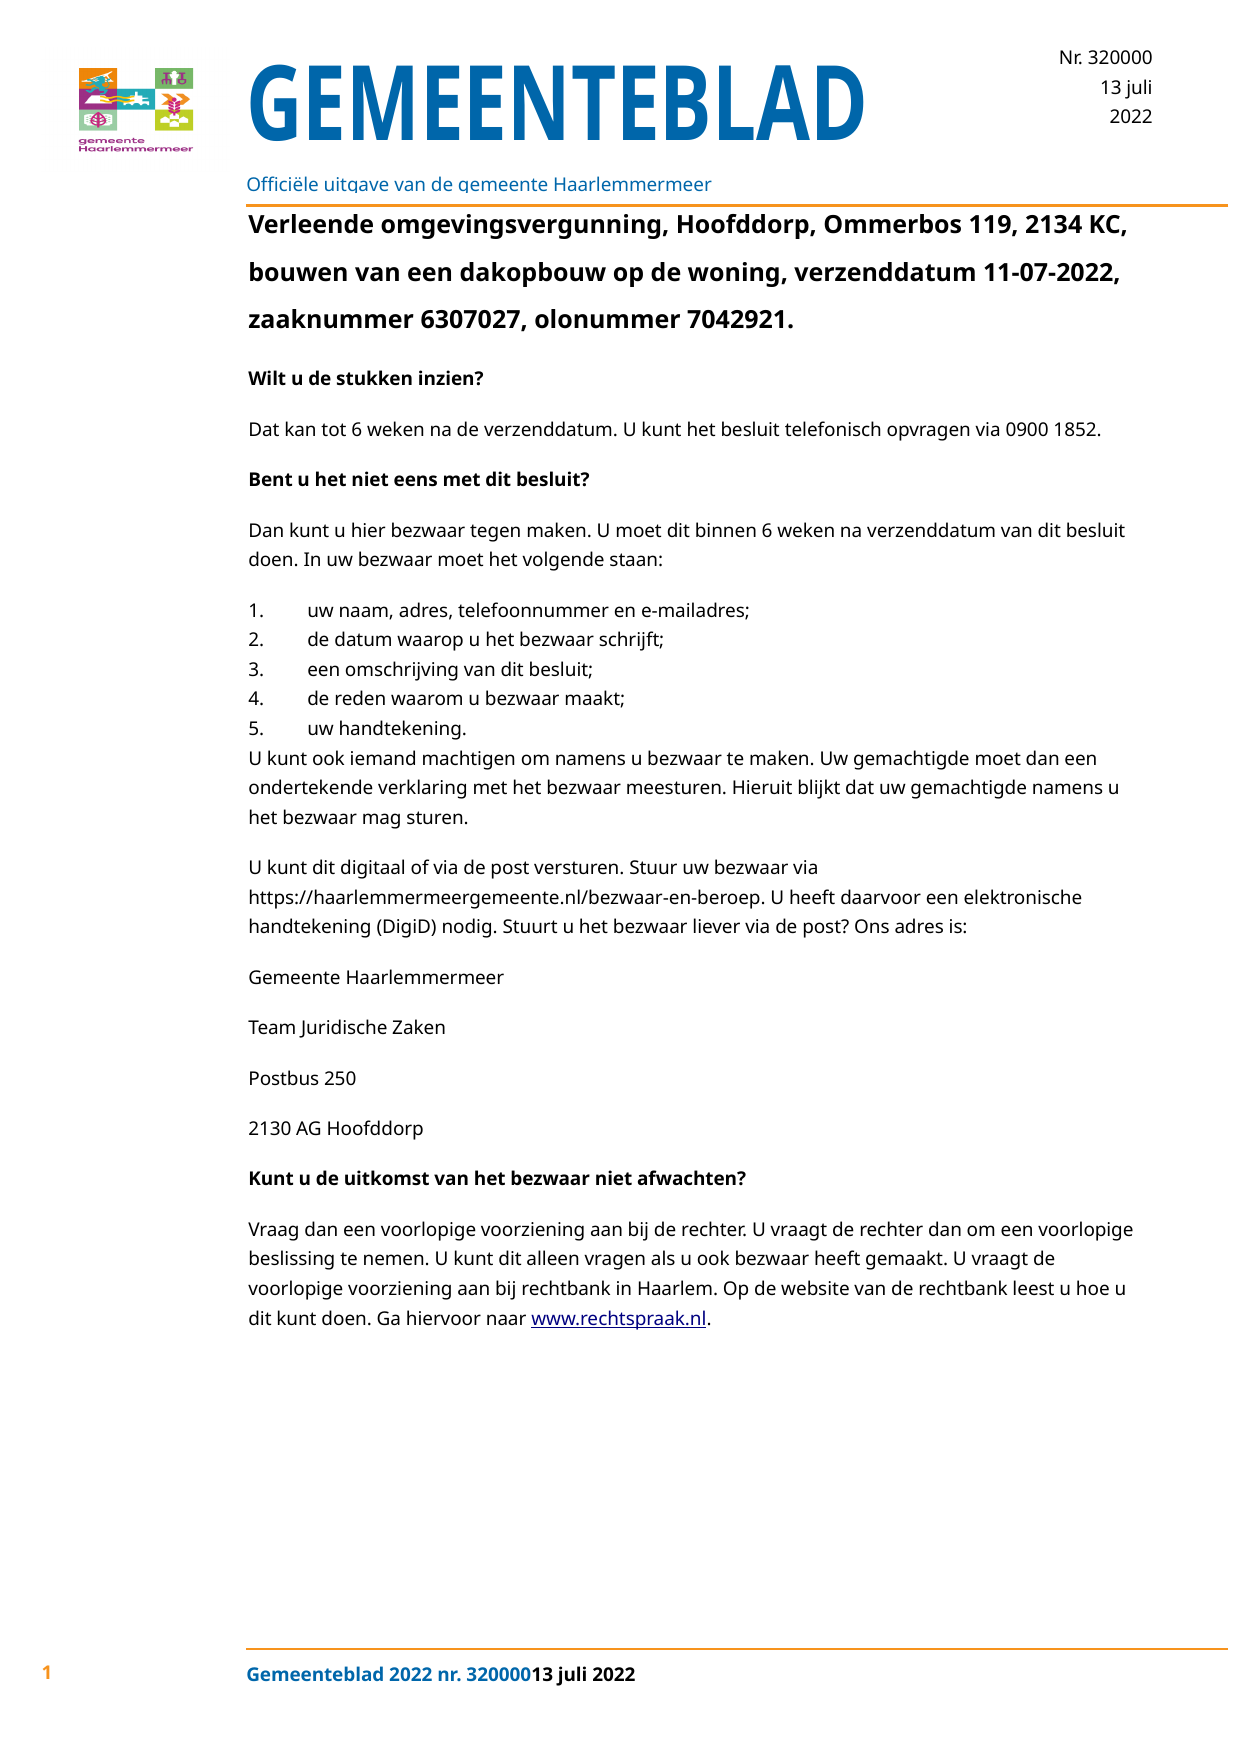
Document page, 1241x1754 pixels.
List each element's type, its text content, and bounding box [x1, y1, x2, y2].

text Dat kan tot 6 weken na de verzenddatum. U kunt het besluit telefonisch opvragen via 0900 1852. [248, 416, 1152, 442]
text 2130 AG Hoofddorp [248, 1115, 1152, 1141]
list uw naam, adres, telefoonnummer en e-mailadres; [248, 597, 1152, 622]
text Bent u het niet eens met dit besluit? [248, 466, 1152, 492]
text Verleende omgevingsvergunning, Hoofddorp, Ommerbos 119, 2134 KC, bouwen van een dakopbouw op de woning, verzenddatum 11-07-2022, zaaknummer 6307027, olonummer 7042921. [248, 207, 1152, 336]
text Vraag dan een voorlopige voorziening aan bij de rechter. U vraagt de rechter dan om een voorlopige beslissing te nemen. U kunt dit alleen vragen als u ook bezwaar heeft gemaakt. U vraagt de voorlopige voorziening aan bij rechtbank in Haarlem. Op de website van de rechtbank leest u hoe u dit kunt doen. Ga hiervoor naar www.rechtspraak.nl. [248, 1216, 1152, 1330]
text Wilt u de stukken inzien? [248, 366, 1152, 391]
text Dan kunt u hier bezwaar tegen maken. U moet dit binnen 6 weken na verzenddatum van dit besluit doen. In uw bezwaar moet het volgende staan: [248, 517, 1152, 572]
list de datum waarop u het bezwaar schrijft; [248, 626, 1152, 652]
picture [41, 47, 231, 172]
text Kunt u de uitkomst van het bezwaar niet afwachten? [248, 1166, 1152, 1191]
list uw handtekening. [248, 715, 1152, 741]
text Team Juridische Zaken [248, 1014, 1152, 1040]
text Postbus 250 [248, 1065, 1152, 1090]
list een omschrijving van dit besluit; [248, 656, 1152, 682]
text Gemeente Haarlemmermeer [248, 964, 1152, 989]
list de reden waarom u bezwaar maakt; [248, 686, 1152, 711]
text U kunt dit digitaal of via de post versturen. Stuur uw bezwaar via https://haarlemmermeergemeente.nl/bezwaar-en-beroep. U heeft daarvoor een elektronische handtekening (DigiD) nodig. Stuurt u het bezwaar liever via de post? Ons adres is: [248, 854, 1152, 939]
text U kunt ook iemand machtigen om namens u bezwaar te maken. Uw gemachtigde moet dan een ondertekende verklaring met het bezwaar meesturen. Hieruit blijkt dat uw gemachtigde namens u het bezwaar mag sturen. [248, 745, 1152, 829]
